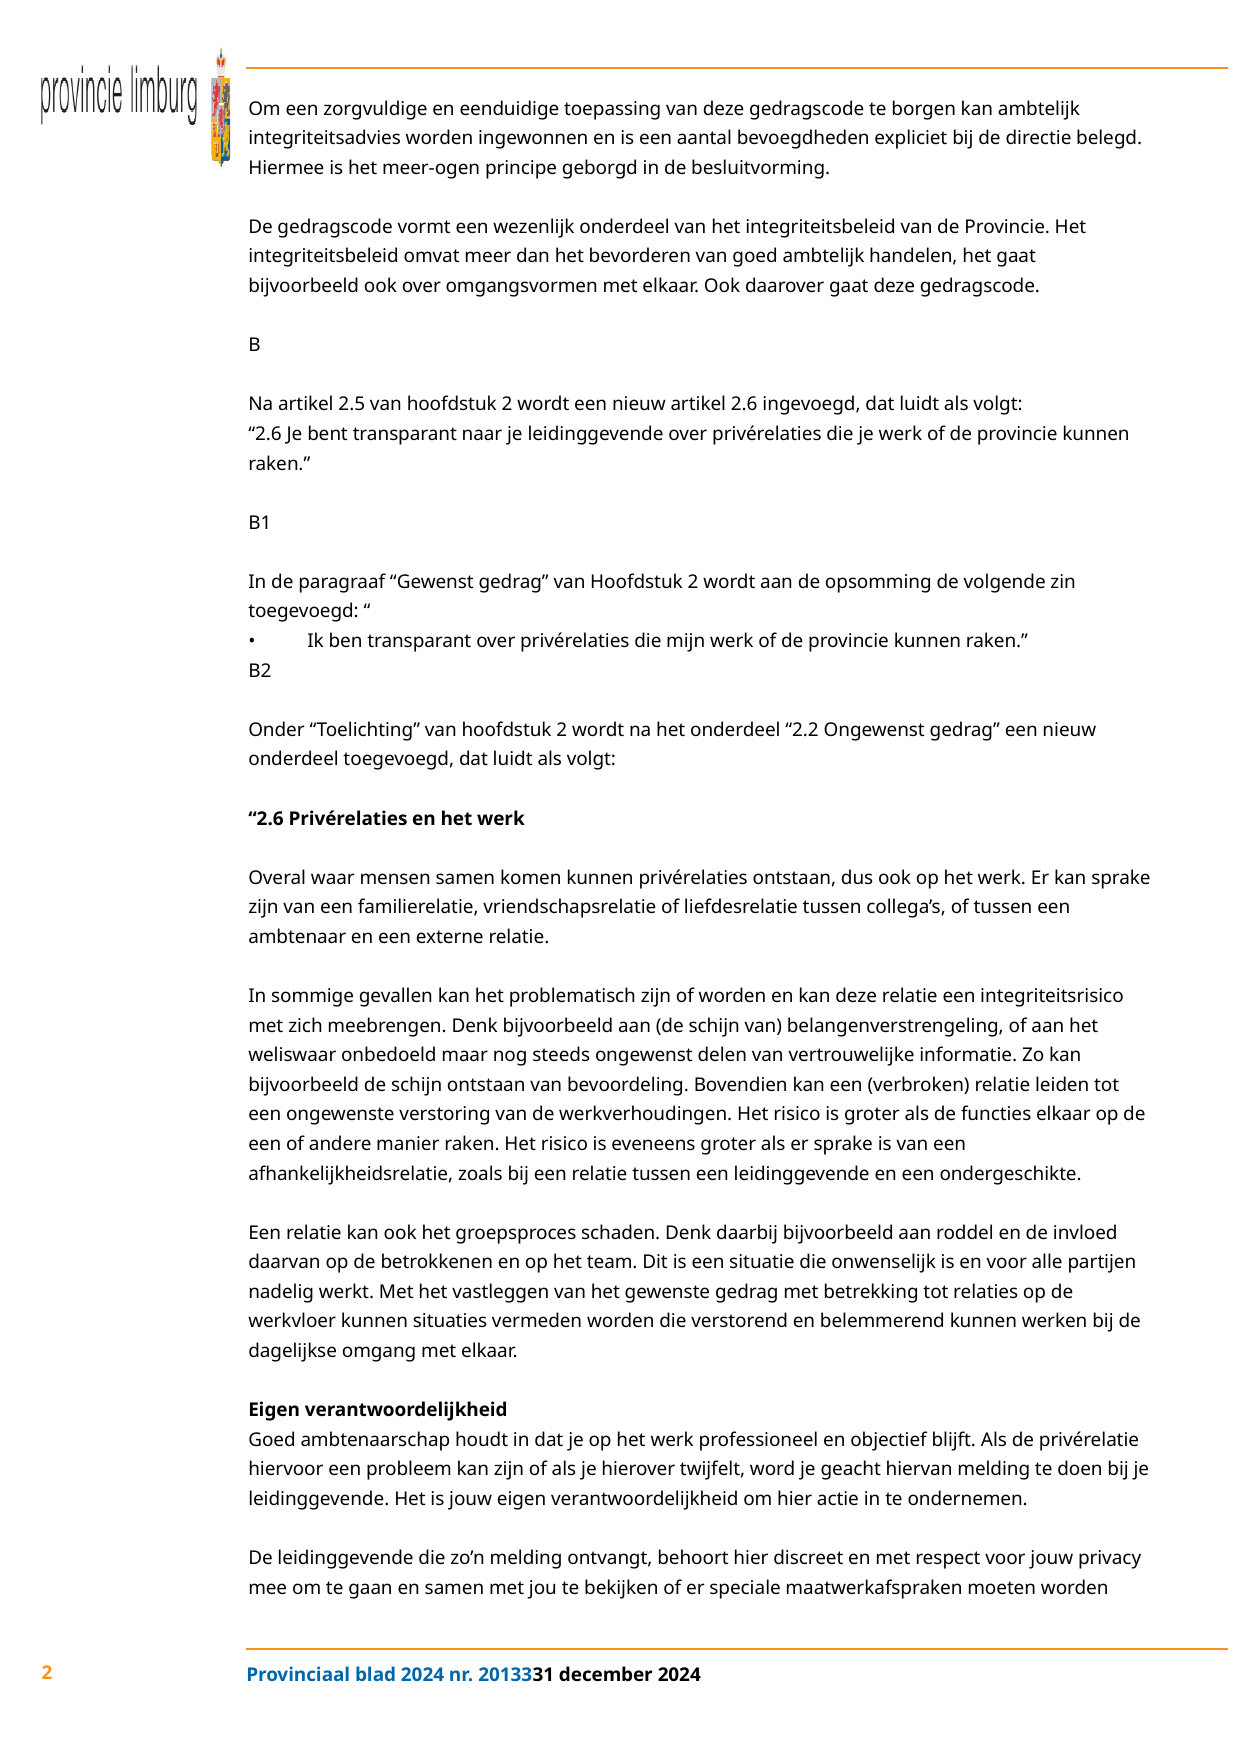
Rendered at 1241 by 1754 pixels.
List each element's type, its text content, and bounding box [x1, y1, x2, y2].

text Eigen verantwoordelijkheid [248, 1396, 1152, 1422]
text “2.6 Privérelaties en het werk [248, 805, 1152, 831]
text Een relatie kan ook het groepsproces schaden. Denk daarbij bijvoorbeeld aan roddel en de invloed daarvan op de betrokkenen en op het team. Dit is een situatie die onwenselijk is en voor alle partijen nadelig werkt. Met het vastleggen van het gewenste gedrag met betrekking tot relaties op de werkvloer kunnen situaties vermeden worden die verstorend en belemmerend kunnen werken bij de dagelijkse omgang met elkaar. [248, 1219, 1152, 1363]
text B [248, 331, 1152, 357]
text In sommige gevallen kan het problematisch zijn of worden en kan deze relatie een integriteitsrisico met zich meebrengen. Denk bijvoorbeeld aan (de schijn van) belangenverstrengeling, of aan het weliswaar onbedoeld maar nog steeds ongewenst delen van vertrouwelijke informatie. Zo kan bijvoorbeeld de schijn ontstaan van bevoordeling. Bovendien kan een (verbroken) relatie leiden tot een ongewenste verstoring van de werkverhoudingen. Het risico is groter als de functies elkaar op de een of andere manier raken. Het risico is eveneens groter als er sprake is van een afhankelijkheidsrelatie, zoals bij een relatie tussen een leidinggevende en een ondergeschikte. [248, 982, 1152, 1186]
text B2 [248, 657, 1152, 683]
text Onder “Toelichting” van hoofdstuk 2 wordt na het onderdeel “2.2 Ongewenst gedrag” een nieuw onderdeel toegevoegd, dat luidt als volgt: [248, 716, 1152, 771]
text In de paragraaf “Gewenst gedrag” van Hoofdstuk 2 wordt aan de opsomming de volgende zin toegevoegd: “ [248, 568, 1152, 623]
text B1 [248, 509, 1152, 535]
text De leidinggevende die zo’n melding ontvangt, behoort hier discreet en met respect voor jouw privacy mee om te gaan en samen met jou te bekijken of er speciale maatwerkafspraken moeten worden [248, 1544, 1152, 1600]
text “2.6 Je bent transparant naar je leidinggevende over privérelaties die je werk of de provincie kunnen raken.” [248, 420, 1152, 476]
text Goed ambtenaarschap houdt in dat je op het werk professioneel en objectief blijft. Als de privérelatie hiervoor een probleem kan zijn of als je hierover twijfelt, word je geacht hiervan melding te doen bij je leidinggevende. Het is jouw eigen verantwoordelijkheid om hier actie in te ondernemen. [248, 1426, 1152, 1511]
picture [41, 47, 231, 172]
text Overal waar mensen samen komen kunnen privérelaties ontstaan, dus ook op het werk. Er kan sprake zijn van een familierelatie, vriendschapsrelatie of liefdesrelatie tussen collega’s, of tussen een ambtenaar en een externe relatie. [248, 864, 1152, 949]
text De gedragscode vormt een wezenlijk onderdeel van het integriteitsbeleid van de Provincie. Het integriteitsbeleid omvat meer dan het bevorderen van goed ambtelijk handelen, het gaat bijvoorbeeld ook over omgangsvormen met elkaar. Ook daarover gaat deze gedragscode. [248, 213, 1152, 298]
text Om een zorgvuldige en eenduidige toepassing van deze gedragscode te borgen kan ambtelijk integriteitsadvies worden ingewonnen en is een aantal bevoegdheden expliciet bij de directie belegd. Hiermee is het meer-ogen principe geborgd in de besluitvorming. [248, 95, 1152, 180]
text Na artikel 2.5 van hoofdstuk 2 wordt een nieuw artikel 2.6 ingevoegd, dat luidt als volgt: [248, 391, 1152, 416]
list Ik ben transparant over privérelaties die mijn werk of de provincie kunnen raken.” [248, 627, 1152, 653]
